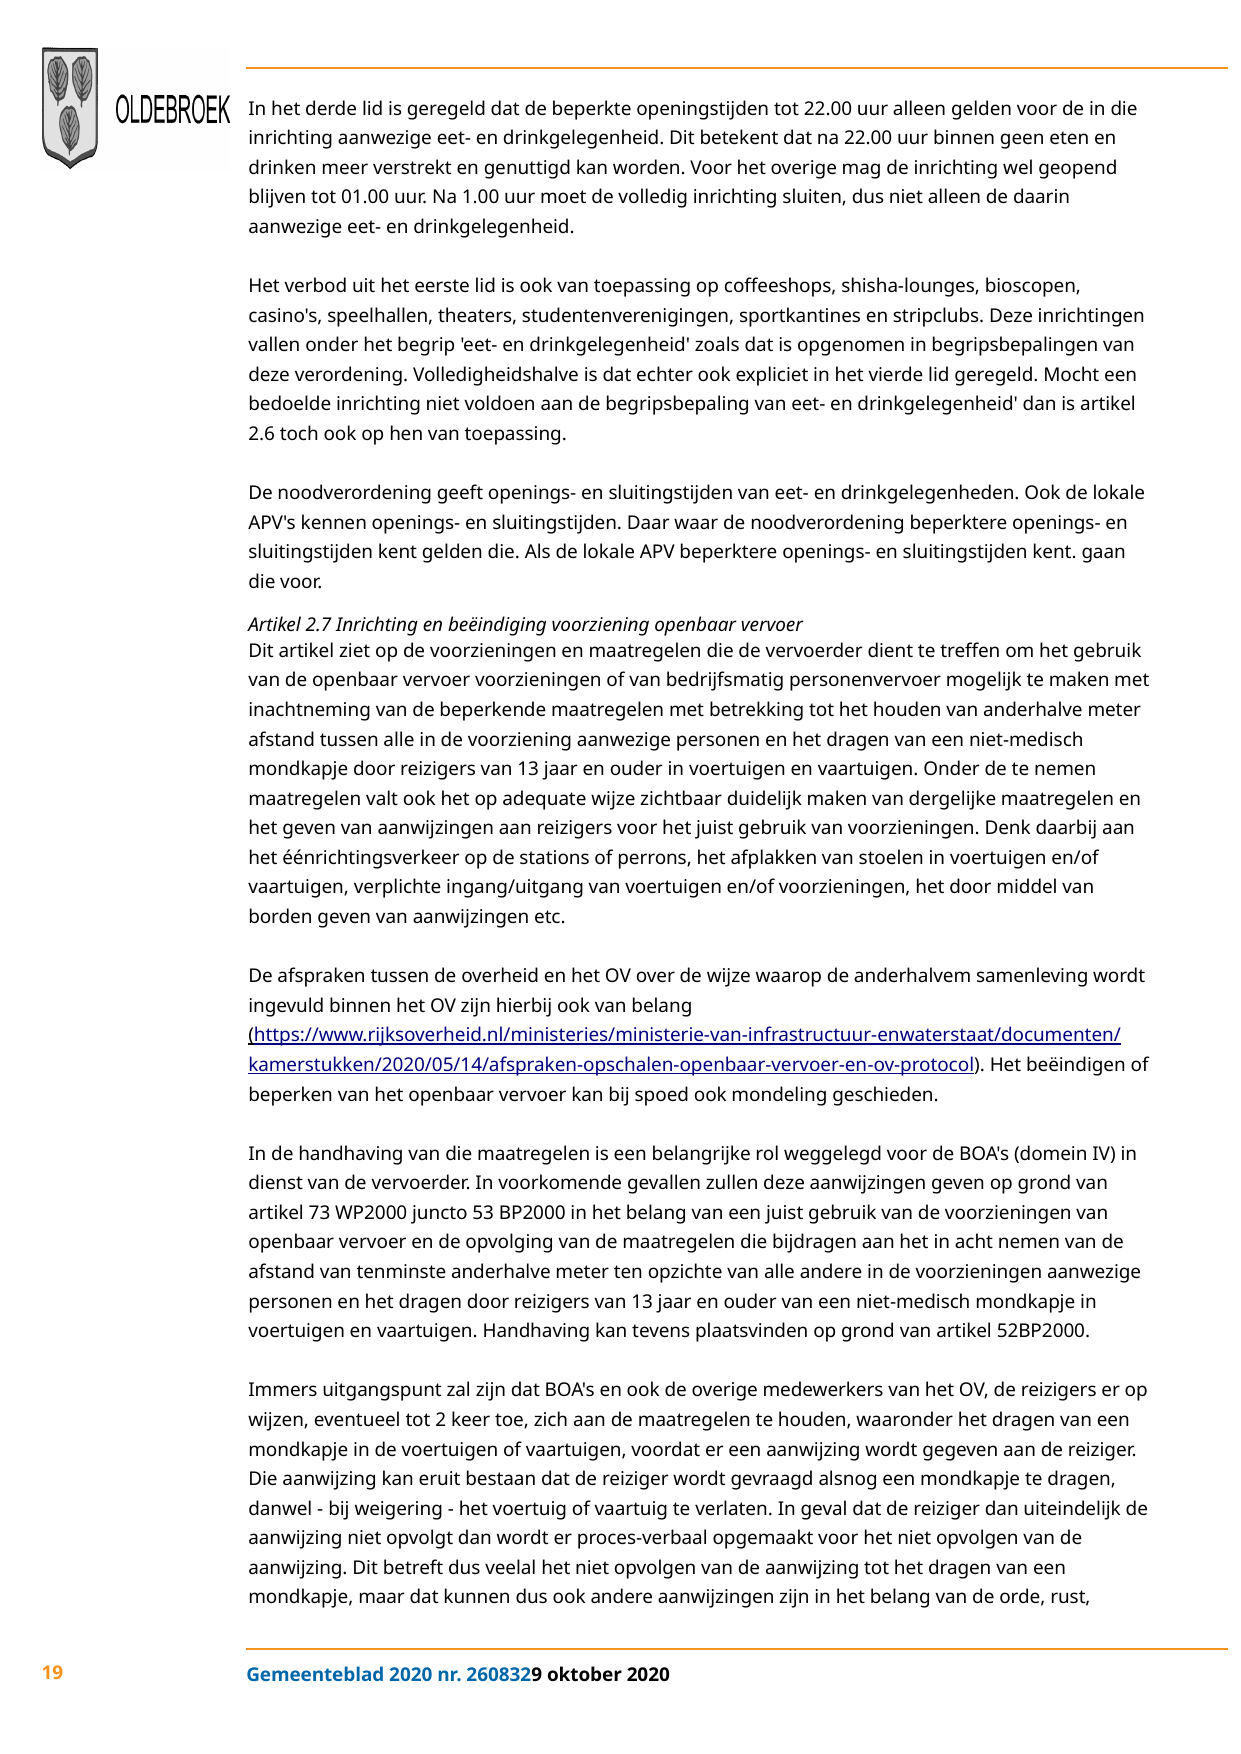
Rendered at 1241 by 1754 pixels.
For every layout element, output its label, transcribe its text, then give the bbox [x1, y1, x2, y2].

text Artikel 2.7 Inrichting en beëindiging voorziening openbaar vervoer [248, 611, 1152, 637]
text In het derde lid is geregeld dat de beperkte openingstijden tot 22.00 uur alleen gelden voor de in die inrichting aanwezige eet- en drinkgelegenheid. Dit betekent dat na 22.00 uur binnen geen eten en drinken meer verstrekt en genuttigd kan worden. Voor het overige mag de inrichting wel geopend blijven tot 01.00 uur. Na 1.00 uur moet de volledig inrichting sluiten, dus niet alleen de daarin aanwezige eet- en drinkgelegenheid. [248, 95, 1152, 239]
text De afspraken tussen de overheid en het OV over de wijze waarop de anderhalvem samenleving wordt ingevuld binnen het OV zijn hierbij ook van belang (https://www.rijksoverheid.nl/ministeries/ministerie-van-infrastructuur-en­waterstaat/documenten/kamerstukken/2020/05/14/afspraken-opschalen-openbaar-vervoer-en­-ov-protocol). Het beëindigen of beperken van het openbaar vervoer kan bij spoed ook mondeling geschieden. [248, 962, 1152, 1106]
text In de handhaving van die maatregelen is een belangrijke rol weggelegd voor de BOA's (domein IV) in dienst van de vervoerder. In voorkomende gevallen zullen deze aanwijzingen geven op grond van artikel 73 WP2000 juncto 53 BP2000 in het belang van een juist gebruik van de voorzieningen van openbaar vervoer en de opvolging van de maatregelen die bijdragen aan het in acht nemen van de afstand van tenminste anderhalve meter ten opzichte van alle andere in de voorzieningen aanwezige personen en het dragen door reizigers van 13 jaar en ouder van een niet-medisch mondkapje in voertuigen en vaartuigen. Handhaving kan tevens plaatsvinden op grond van artikel 52BP2000. [248, 1140, 1152, 1343]
text Dit artikel ziet op de voorzieningen en maatregelen die de vervoerder dient te treffen om het gebruik van de openbaar vervoer voorzieningen of van bedrijfsmatig personenvervoer mogelijk te maken met inachtneming van de beperkende maatregelen met betrekking tot het houden van anderhalve meter afstand tussen alle in de voorziening aanwezige personen en het dragen van een niet-medisch mondkapje door reizigers van 13 jaar en ouder in voertuigen en vaartuigen. Onder de te nemen maatregelen valt ook het op adequate wijze zichtbaar duidelijk maken van dergelijke maatregelen en het geven van aanwijzingen aan reizigers voor het juist gebruik van voorzieningen. Denk daarbij aan het éénrichtingsverkeer op de stations of perrons, het afplakken van stoelen in voertuigen en/of vaartuigen, verplichte ingang/uitgang van voertuigen en/of voorzieningen, het door middel van borden geven van aanwijzingen etc. [248, 637, 1152, 929]
text Het verbod uit het eerste lid is ook van toepassing op coffeeshops, shisha-lounges, bioscopen, casino's, speelhallen, theaters, studentenverenigingen, sportkantines en stripclubs. Deze inrichtingen vallen onder het begrip 'eet- en drinkgelegenheid' zoals dat is opgenomen in begripsbepalingen van deze verordening. Volledigheidshalve is dat echter ook expliciet in het vierde lid geregeld. Mocht een bedoelde inrichting niet voldoen aan de begripsbepaling van eet- en drinkgelegenheid' dan is artikel 2.6 toch ook op hen van toepassing. [248, 272, 1152, 446]
picture [41, 47, 231, 172]
text Immers uitgangspunt zal zijn dat BOA's en ook de overige medewerkers van het OV, de reizigers er op wijzen, eventueel tot 2 keer toe, zich aan de maatregelen te houden, waaronder het dragen van een mondkapje in de voertuigen of vaartuigen, voordat er een aanwijzing wordt gegeven aan de reiziger. Die aanwijzing kan eruit bestaan dat de reiziger wordt gevraagd alsnog een mondkapje te dragen, danwel - bij weigering - het voertuig of vaartuig te verlaten. In geval dat de reiziger dan uiteindelijk de aanwijzing niet opvolgt dan wordt er proces-verbaal opgemaakt voor het niet opvolgen van de aanwijzing. Dit betreft dus veelal het niet opvolgen van de aanwijzing tot het dragen van een mondkapje, maar dat kunnen dus ook andere aanwijzingen zijn in het belang van de orde, rust, [248, 1377, 1152, 1609]
text De noodverordening geeft openings- en sluitingstijden van eet- en drinkgelegenheden. Ook de lokale APV's kennen openings- en sluitingstijden. Daar waar de noodverordening beperktere openings- en sluitingstijden kent gelden die. Als de lokale APV beperktere openings- en sluitingstijden kent. gaan die voor. [248, 479, 1152, 594]
